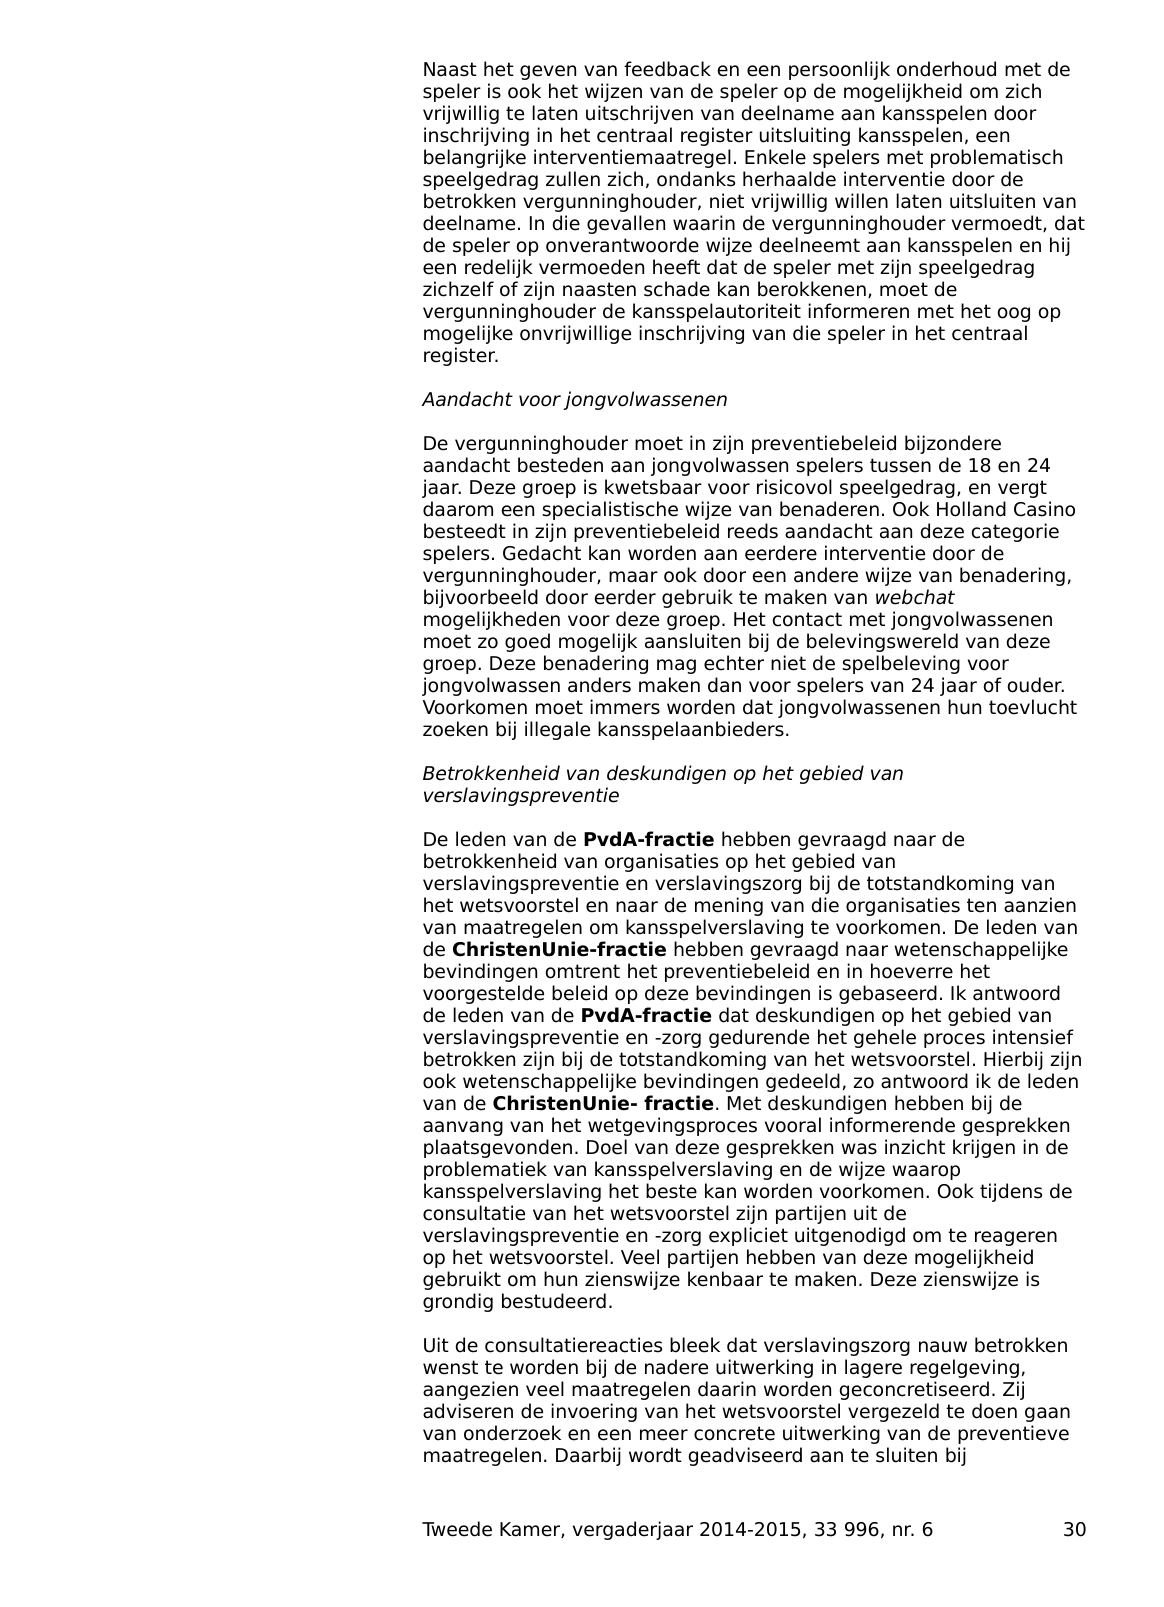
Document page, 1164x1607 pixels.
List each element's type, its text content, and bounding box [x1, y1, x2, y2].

subtitle Aandacht voor jongvolwassenen [422, 389, 1087, 411]
text De vergunninghouder moet in zijn preventiebeleid bijzondere aandacht besteden aan jongvolwassen spelers tussen de 18 en 24 jaar. Deze groep is kwetsbaar voor risicovol speelgedrag, en vergt daarom een specialistische wijze van benaderen. Ook Holland Casino besteedt in zijn preventiebeleid reeds aandacht aan deze categorie spelers. Gedacht kan worden aan eerdere interventie door de vergunninghouder, maar ook door een andere wijze van benadering, bijvoorbeeld door eerder gebruik te maken van webchat mogelijkheden voor deze groep. Het contact met jongvolwassenen moet zo goed mogelijk aansluiten bij de belevingswereld van deze groep. Deze benadering mag echter niet de spelbeleving voor jongvolwassen anders maken dan voor spelers van 24 jaar of ouder. Voorkomen moet immers worden dat jongvolwassenen hun toevlucht zoeken bij illegale kansspelaanbieders. [422, 433, 1087, 741]
text Naast het geven van feedback en een persoonlijk onderhoud met de speler is ook het wijzen van de speler op de mogelijkheid om zich vrijwillig te laten uitschrijven van deelname aan kansspelen door inschrijving in het centraal register uitsluiting kansspelen, een belangrijke interventiemaatregel. Enkele spelers met problematisch speelgedrag zullen zich, ondanks herhaalde interventie door de betrokken vergunninghouder, niet vrijwillig willen laten uitsluiten van deelname. In die gevallen waarin de vergunninghouder vermoedt, dat de speler op onverantwoorde wijze deelneemt aan kansspelen en hij een redelijk vermoeden heeft dat de speler met zijn speelgedrag zichzelf of zijn naasten schade kan berokkenen, moet de vergunninghouder de kansspelautoriteit informeren met het oog op mogelijke onvrijwillige inschrijving van die speler in het centraal register. [422, 59, 1087, 367]
text De leden van de PvdA-fractie hebben gevraagd naar de betrokkenheid van organisaties op het gebied van verslavingspreventie en verslavingszorg bij de totstandkoming van het wetsvoorstel en naar de mening van die organisaties ten aanzien van maatregelen om kansspelverslaving te voorkomen. De leden van de ChristenUnie-fractie hebben gevraagd naar wetenschappelijke bevindingen omtrent het preventiebeleid en in hoeverre het voorgestelde beleid op deze bevindingen is gebaseerd. Ik antwoord de leden van de PvdA-fractie dat deskundigen op het gebied van verslavingspreventie en -zorg gedurende het gehele proces intensief betrokken zijn bij de totstandkoming van het wetsvoorstel. Hierbij zijn ook wetenschappelijke bevindingen gedeeld, zo antwoord ik de leden van de ChristenUnie- fractie. Met deskundigen hebben bij de aanvang van het wetgevingsproces vooral informerende gesprekken plaatsgevonden. Doel van deze gesprekken was inzicht krijgen in de problematiek van kansspelverslaving en de wijze waarop kansspelverslaving het beste kan worden voorkomen. Ook tijdens de consultatie van het wetsvoorstel zijn partijen uit de verslavingspreventie en -zorg expliciet uitgenodigd om te reageren op het wetsvoorstel. Veel partijen hebben van deze mogelijkheid gebruikt om hun zienswijze kenbaar te maken. Deze zienswijze is grondig bestudeerd. [422, 829, 1087, 1313]
text Uit de consultatiereacties bleek dat verslavingszorg nauw betrokken wenst te worden bij de nadere uitwerking in lagere regelgeving, aangezien veel maatregelen daarin worden geconcretiseerd. Zij adviseren de invoering van het wetsvoorstel vergezeld te doen gaan van onderzoek en een meer concrete uitwerking van de preventieve maatregelen. Daarbij wordt geadviseerd aan te sluiten bij [422, 1335, 1087, 1467]
subtitle Betrokkenheid van deskundigen op het gebied van verslavingspreventie [422, 763, 1087, 807]
